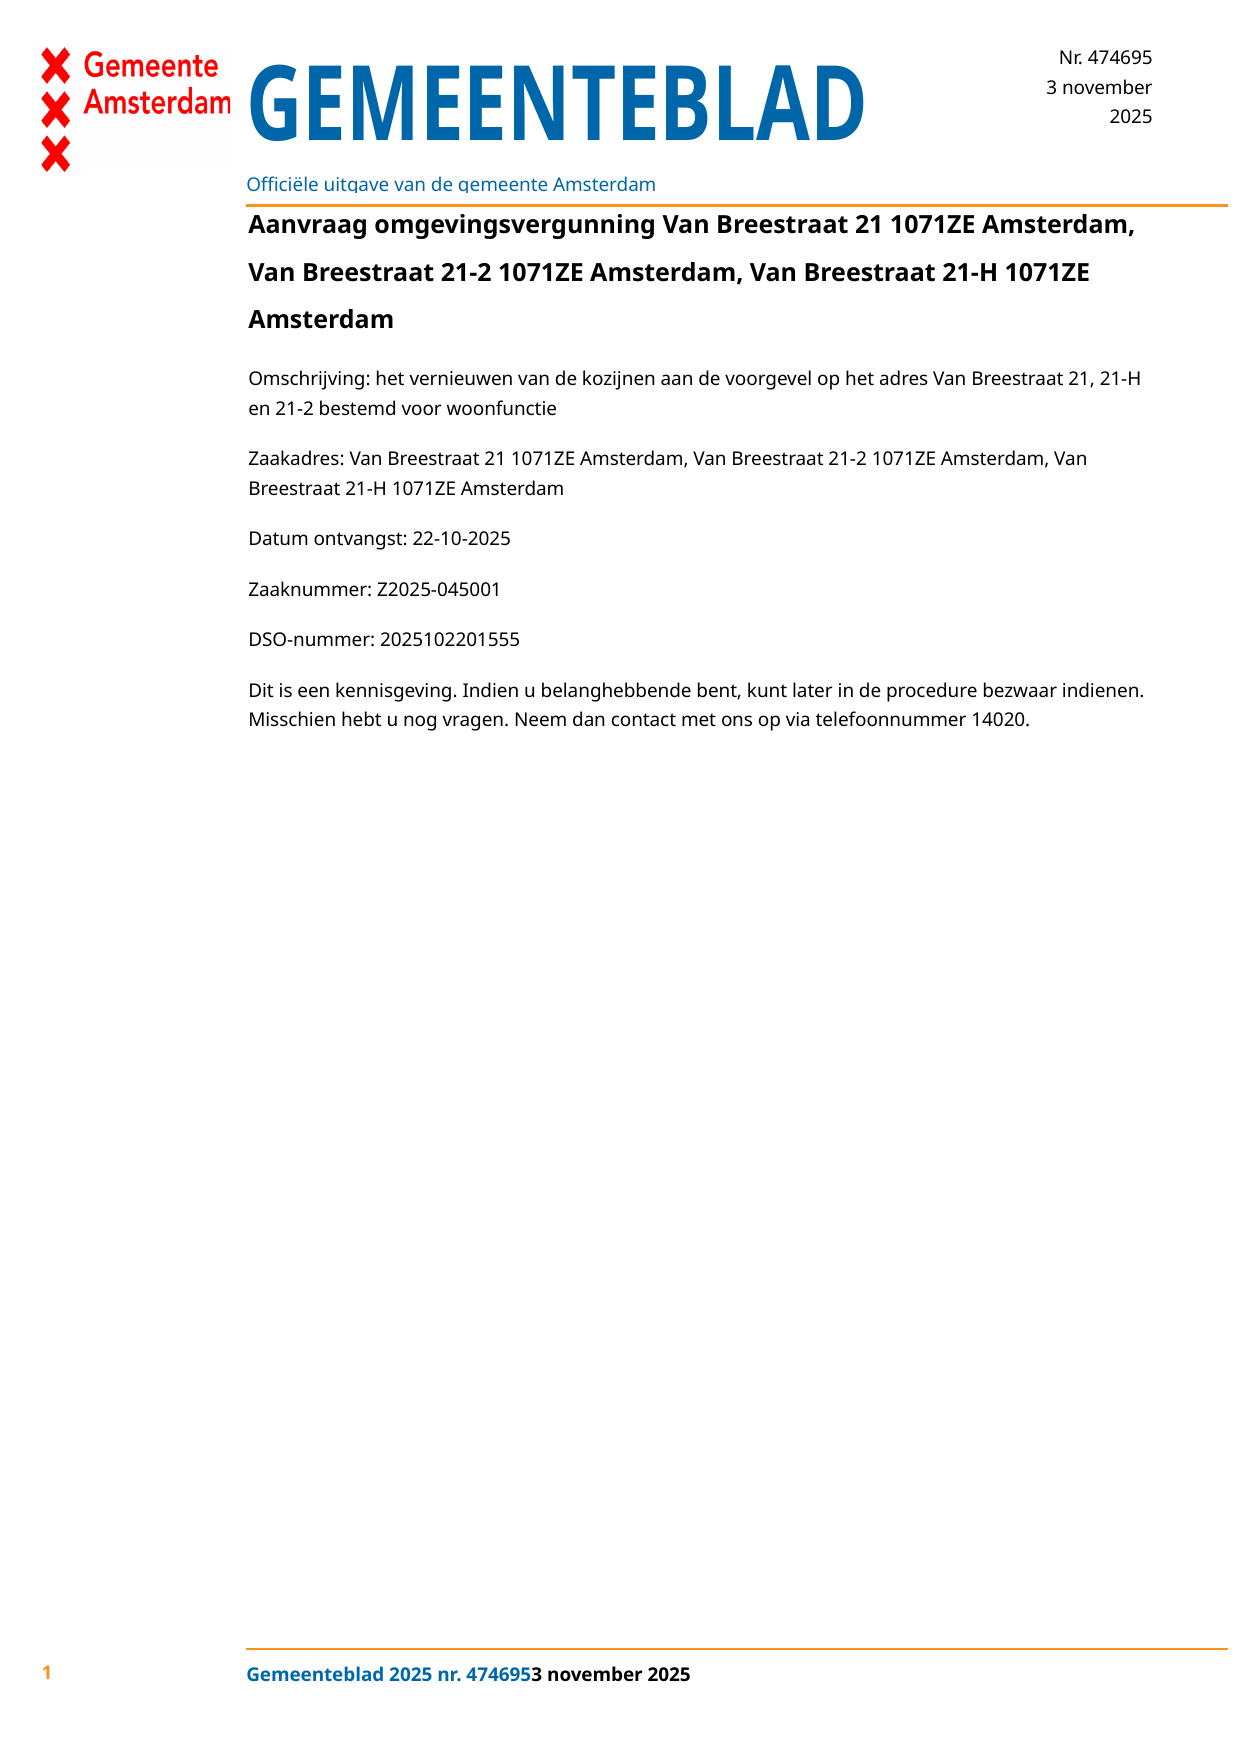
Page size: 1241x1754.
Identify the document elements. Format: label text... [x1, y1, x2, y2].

text Datum ontvangst: 22-10-2025 [248, 526, 1152, 551]
text Omschrijving: het vernieuwen van de kozijnen aan de voorgevel op het adres Van Breestraat 21, 21-H en 21-2 bestemd voor woonfunctie [248, 366, 1152, 421]
text Aanvraag omgevingsvergunning Van Breestraat 21 1071ZE Amsterdam, Van Breestraat 21-2 1071ZE Amsterdam, Van Breestraat 21-H 1071ZE Amsterdam [248, 207, 1152, 336]
text Dit is een kennisgeving. Indien u belanghebbende bent, kunt later in de procedure bezwaar indienen. Misschien hebt u nog vragen. Neem dan contact met ons op via telefoonnummer 14020. [248, 677, 1152, 732]
text DSO-nummer: 2025102201555 [248, 626, 1152, 652]
text Zaaknummer: Z2025-045001 [248, 576, 1152, 602]
text Zaakadres: Van Breestraat 21 1071ZE Amsterdam, Van Breestraat 21-2 1071ZE Amsterdam, Van Breestraat 21-H 1071ZE Amsterdam [248, 446, 1152, 501]
picture [41, 47, 231, 172]
